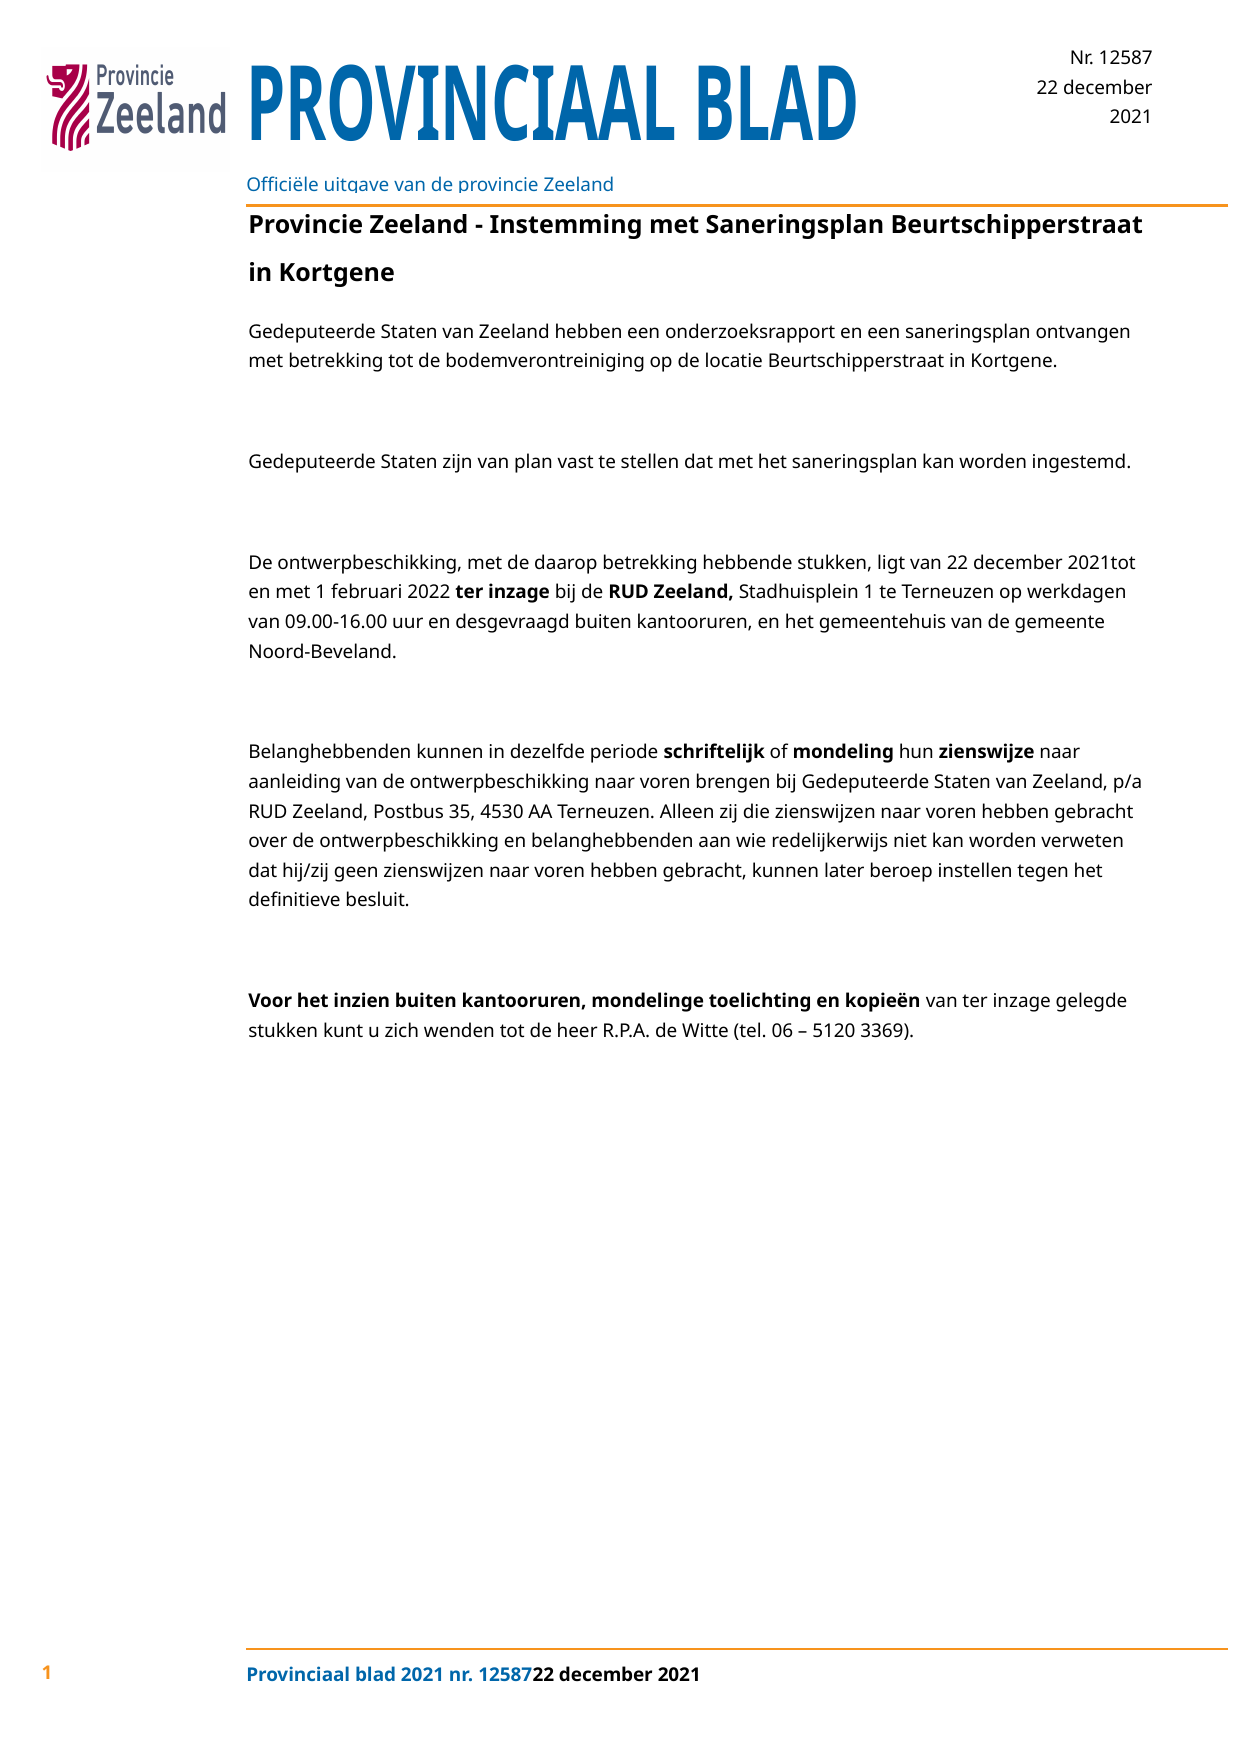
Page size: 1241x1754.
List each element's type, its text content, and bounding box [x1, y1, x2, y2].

text Gedeputeerde Staten zijn van plan vast te stellen dat met het saneringsplan kan worden ingestemd. [248, 448, 1152, 474]
text Belanghebbenden kunnen in dezelfde periode schriftelijk of mondeling hun zienswijze naar aanleiding van de ontwerpbeschikking naar voren brengen bij Gedeputeerde Staten van Zeeland, p/a RUD Zeeland, Postbus 35, 4530 AA Terneuzen. Alleen zij die zienswijzen naar voren hebben gebracht over de ontwerpbeschikking en belanghebbenden aan wie redelijkerwijs niet kan worden verweten dat hij/zij geen zienswijzen naar voren hebben gebracht, kunnen later beroep instellen tegen het definitieve besluit. [248, 739, 1152, 912]
picture [41, 47, 231, 172]
text Gedeputeerde Staten van Zeeland hebben een onderzoeksrapport en een saneringsplan ontvangen met betrekking tot de bodemverontreiniging op de locatie Beurtschipperstraat in Kortgene. [248, 318, 1152, 373]
text Provincie Zeeland - Instemming met Saneringsplan Beurtschipperstraat in Kortgene [248, 207, 1152, 288]
text De ontwerpbeschikking, met de daarop betrekking hebbende stukken, ligt van 22 december 2021tot en met 1 februari 2022 ter inzage bij de RUD Zeeland, Stadhuisplein 1 te Terneuzen op werkdagen van 09.00-16.00 uur en desgevraagd buiten kantooruren, en het gemeentehuis van de gemeente Noord-Beveland. [248, 549, 1152, 664]
text Voor het inzien buiten kantooruren, mondelinge toelichting en kopieën van ter inzage gelegde stukken kunt u zich wenden tot de heer R.P.A. de Witte (tel. 06 – 5120 3369). [248, 987, 1152, 1043]
